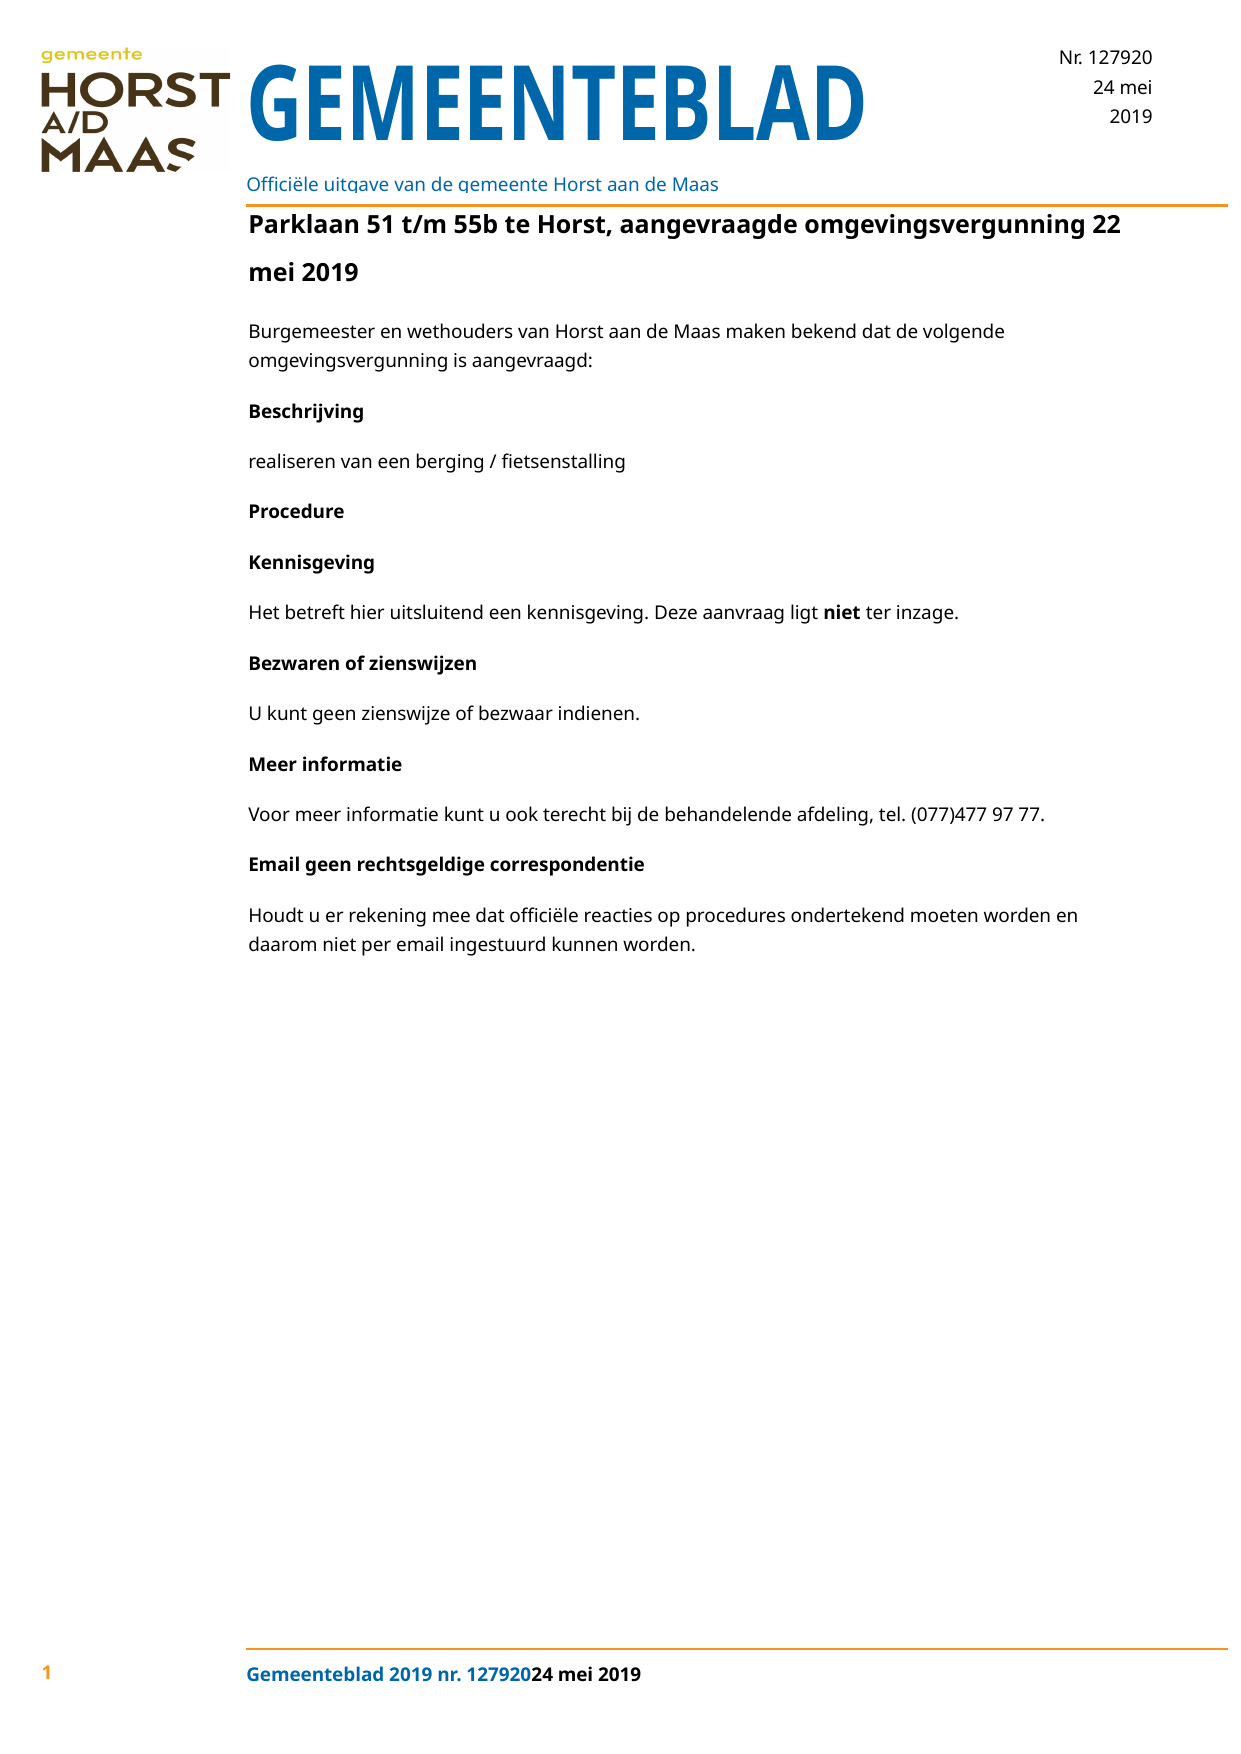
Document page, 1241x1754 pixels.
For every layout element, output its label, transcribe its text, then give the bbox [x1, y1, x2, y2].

text U kunt geen zienswijze of bezwaar indienen. [248, 700, 1152, 726]
text Email geen rechtsgeldige correspondentie [248, 852, 1152, 877]
text Procedure [248, 499, 1152, 524]
text Kennisgeving [248, 549, 1152, 575]
picture [41, 47, 231, 172]
text Meer informatie [248, 751, 1152, 777]
text Beschrijving [248, 398, 1152, 424]
text Voor meer informatie kunt u ook terecht bij de behandelende afdeling, tel. (077)477 97 77. [248, 801, 1152, 827]
text realiseren van een berging / fietsenstalling [248, 448, 1152, 474]
text Het betreft hier uitsluitend een kennisgeving. Deze aanvraag ligt niet ter inzage. [248, 599, 1152, 625]
text Burgemeester en wethouders van Horst aan de Maas maken bekend dat de volgende omgevingsvergunning is aangevraagd: [248, 318, 1152, 373]
text Bezwaren of zienswijzen [248, 650, 1152, 676]
text Parklaan 51 t/m 55b te Horst, aangevraagde omgevingsvergunning 22 mei 2019 [248, 207, 1152, 288]
text Houdt u er rekening mee dat officiële reacties op procedures ondertekend moeten worden en daarom niet per email ingestuurd kunnen worden. [248, 902, 1152, 957]
